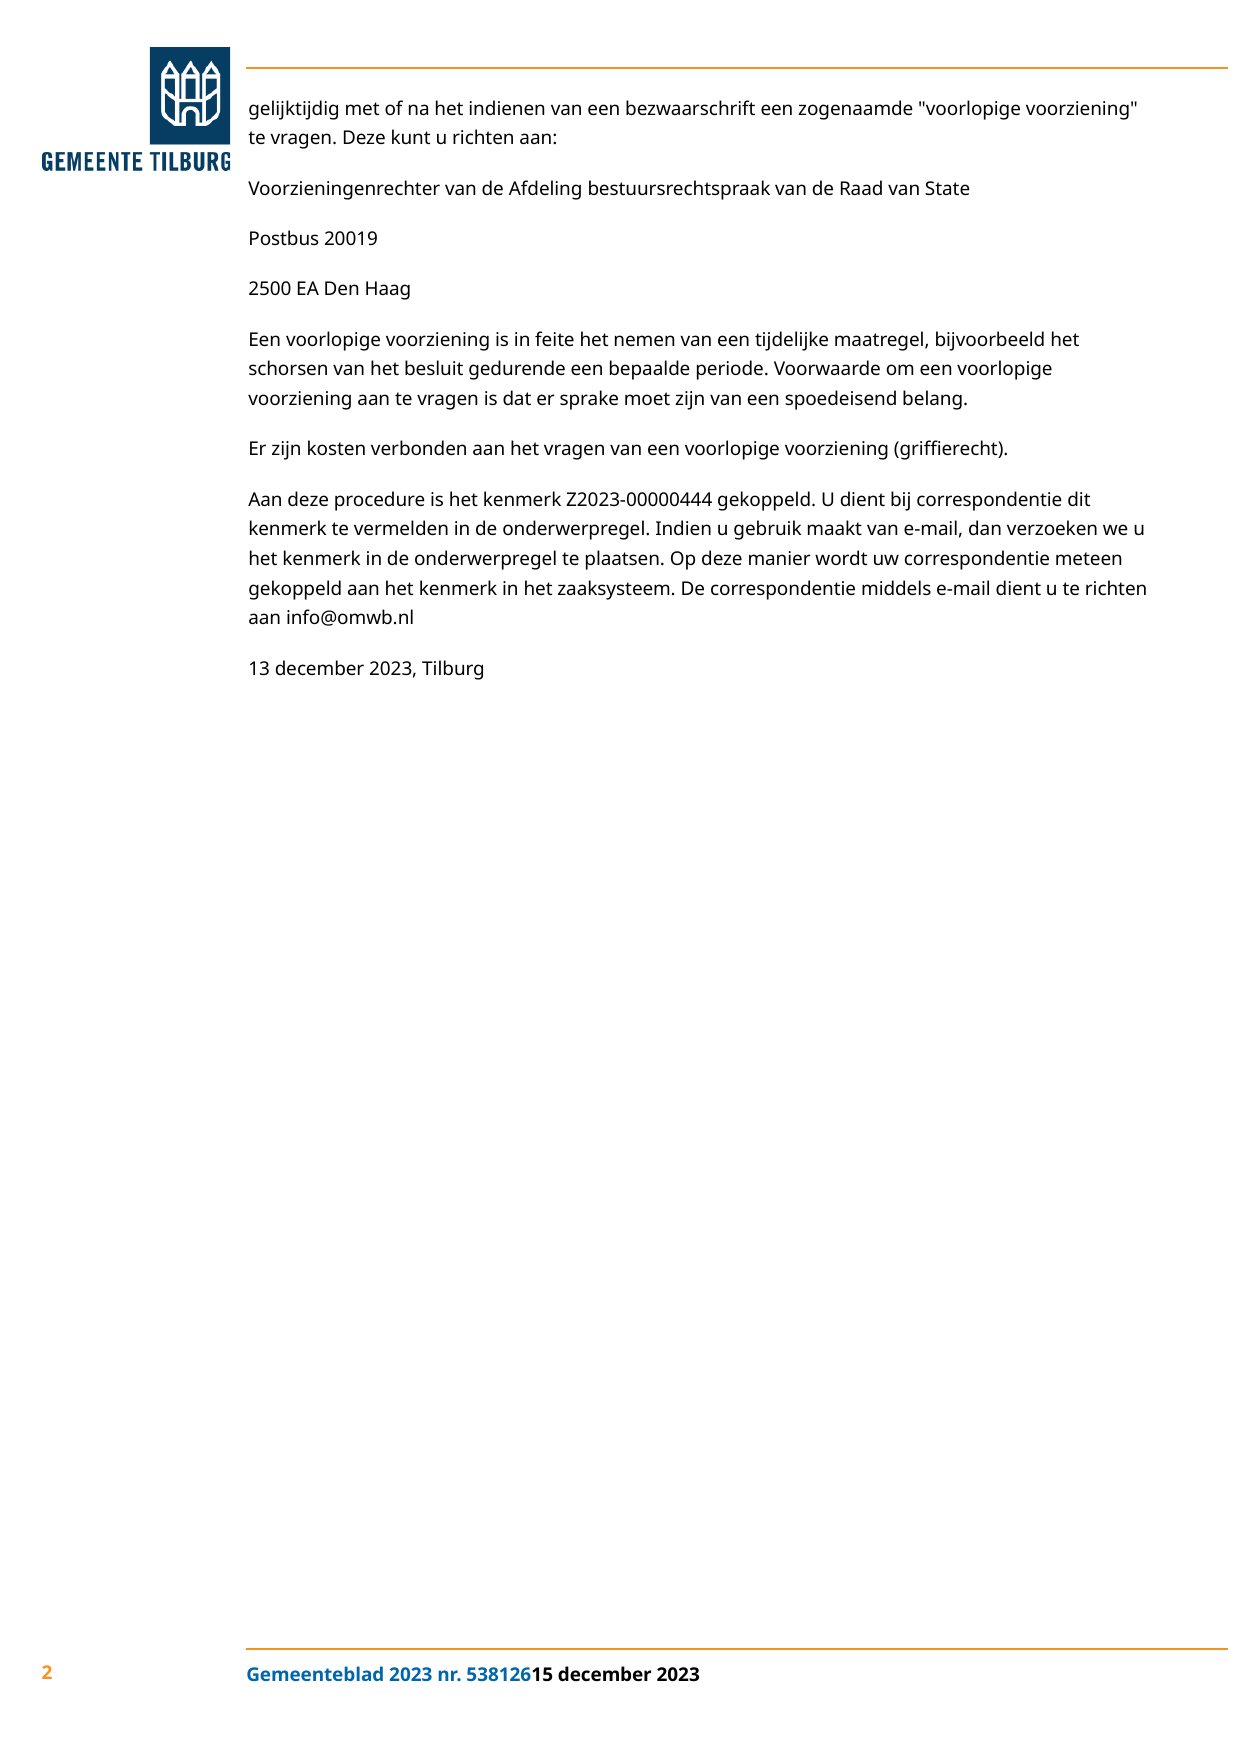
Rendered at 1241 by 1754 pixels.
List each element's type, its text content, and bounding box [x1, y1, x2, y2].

text 13 december 2023, Tilburg [248, 655, 1152, 681]
text Voorzieningenrechter van de Afdeling bestuursrechtspraak van de Raad van State [248, 175, 1152, 201]
text Aan deze procedure is het kenmerk Z2023-00000444 gekoppeld. U dient bij correspondentie dit kenmerk te vermelden in de onderwerpregel. Indien u gebruik maakt van e-mail, dan verzoeken we u het kenmerk in de onderwerpregel te plaatsen. Op deze manier wordt uw correspondentie meteen gekoppeld aan het kenmerk in het zaaksysteem. De correspondentie middels e-mail dient u te richten aan info@omwb.nl [248, 486, 1152, 630]
text Een voorlopige voorziening is in feite het nemen van een tijdelijke maatregel, bijvoorbeeld het schorsen van het besluit gedurende een bepaalde periode. Voorwaarde om een voorlopige voorziening aan te vragen is dat er sprake moet zijn van een spoedeisend belang. [248, 326, 1152, 411]
picture [41, 47, 231, 172]
text Postbus 20019 [248, 225, 1152, 251]
text 2500 EA Den Haag [248, 276, 1152, 301]
text Er zijn kosten verbonden aan het vragen van een voorlopige voorziening (griffierecht). [248, 436, 1152, 461]
text gelijktijdig met of na het indienen van een bezwaarschrift een zogenaamde "voorlopige voorziening" te vragen. Deze kunt u richten aan: [248, 95, 1152, 150]
